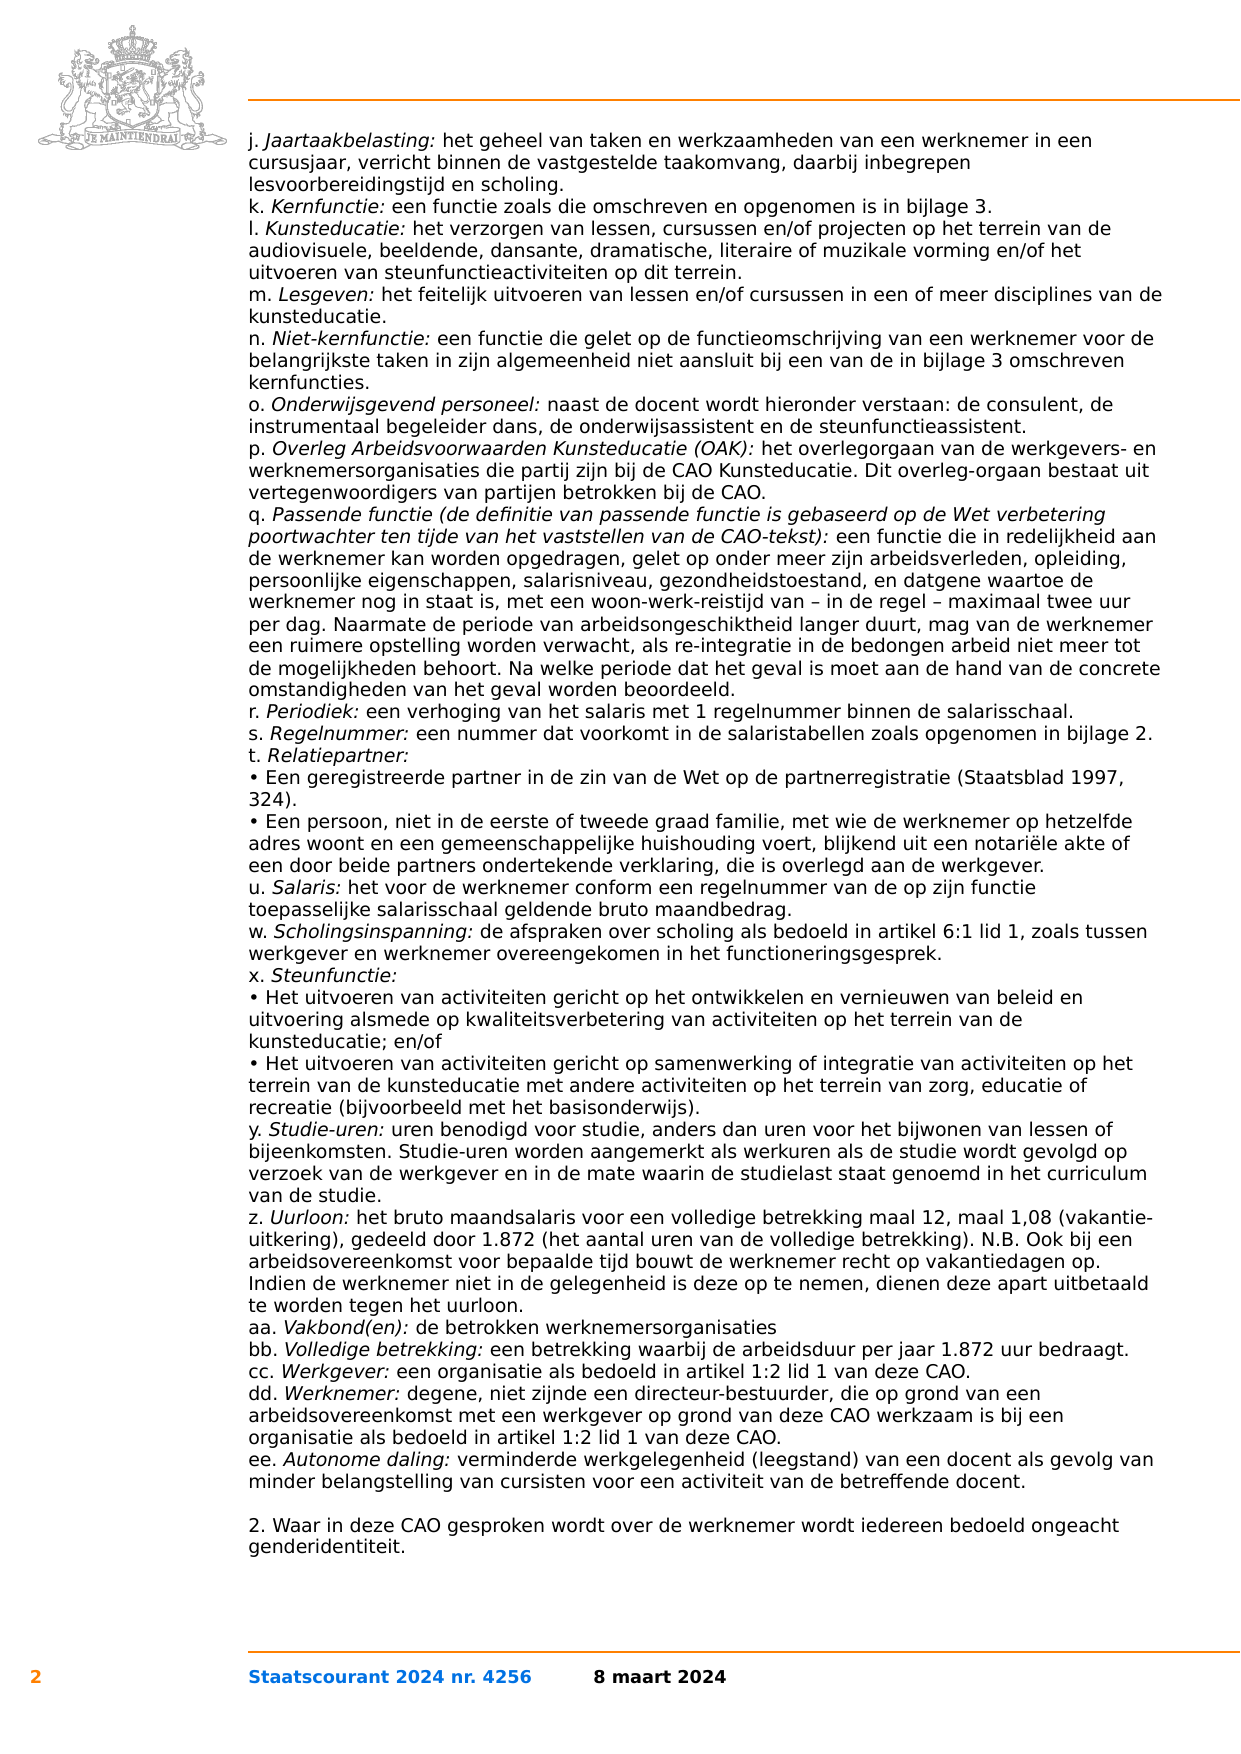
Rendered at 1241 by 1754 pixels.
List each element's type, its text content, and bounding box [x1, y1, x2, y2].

text y. Studie-uren: uren benodigd voor studie, anders dan uren voor het bijwonen van lessen of bijeenkomsten. Studie-uren worden aangemerkt als werkuren als de studie wordt gevolgd op verzoek van de werkgever en in de mate waarin de studielast staat genoemd in het curriculum van de studie. [248, 1119, 1163, 1207]
text ee. Autonome daling: verminderde werkgelegenheid (leegstand) van een docent als gevolg van minder belangstelling van cursisten voor een activiteit van de betreffende docent. [248, 1449, 1163, 1493]
text • Een geregistreerde partner in de zin van de Wet op de partnerregistratie (Staatsblad 1997, 324). [248, 767, 1163, 811]
text q. Passende functie (de definitie van passende functie is gebaseerd op de Wet verbetering poortwachter ten tijde van het vaststellen van de CAO-tekst): een functie die in redelijkheid aan de werknemer kan worden opgedragen, gelet op onder meer zijn arbeidsverleden, opleiding, persoonlijke eigenschappen, salarisniveau, gezondheidstoestand, en datgene waartoe de werknemer nog in staat is, met een woon-werk-reistijd van – in de regel – maximaal twee uur per dag. Naarmate de periode van arbeidsongeschiktheid langer duurt, mag van de werknemer een ruimere opstelling worden verwacht, als re-integratie in de bedongen arbeid niet meer tot de mogelijkheden behoort. Na welke periode dat het geval is moet aan de hand van de concrete omstandigheden van het geval worden beoordeeld. [248, 503, 1163, 701]
picture [38, 25, 227, 150]
text aa. Vakbond(en): de betrokken werknemersorganisaties [248, 1317, 1163, 1339]
text cc. Werkgever: een organisatie als bedoeld in artikel 1:2 lid 1 van deze CAO. [248, 1361, 1163, 1383]
text r. Periodiek: een verhoging van het salaris met 1 regelnummer binnen de salarisschaal. [248, 701, 1163, 723]
text n. Niet-kernfunctie: een functie die gelet op de functieomschrijving van een werknemer voor de belangrijkste taken in zijn algemeenheid niet aansluit bij een van de in bijlage 3 omschreven kernfuncties. [248, 328, 1163, 394]
text w. Scholingsinspanning: de afspraken over scholing als bedoeld in artikel 6:1 lid 1, zoals tussen werkgever en werknemer overeengekomen in het functioneringsgesprek. [248, 921, 1163, 965]
text • Een persoon, niet in de eerste of tweede graad familie, met wie de werknemer op hetzelfde adres woont en een gemeenschappelijke huishouding voert, blijkend uit een notariële akte of een door beide partners ondertekende verklaring, die is overlegd aan de werkgever. [248, 811, 1163, 877]
text x. Steunfunctie: [248, 965, 1163, 987]
text • Het uitvoeren van activiteiten gericht op het ontwikkelen en vernieuwen van beleid en uitvoering alsmede op kwaliteitsverbetering van activiteiten op het terrein van de kunsteducatie; en/of [248, 987, 1163, 1053]
text dd. Werknemer: degene, niet zijnde een directeur-bestuurder, die op grond van een arbeidsovereenkomst met een werkgever op grond van deze CAO werkzaam is bij een organisatie als bedoeld in artikel 1:2 lid 1 van deze CAO. [248, 1383, 1163, 1449]
text o. Onderwijsgevend personeel: naast de docent wordt hieronder verstaan: de consulent, de instrumentaal begeleider dans, de onderwijsassistent en de steunfunctieassistent. [248, 394, 1163, 438]
text l. Kunsteducatie: het verzorgen van lessen, cursussen en/of projecten op het terrein van de audiovisuele, beeldende, dansante, dramatische, literaire of muzikale vorming en/of het uitvoeren van steunfunctieactiviteiten op dit terrein. [248, 218, 1163, 284]
text 2. Waar in deze CAO gesproken wordt over de werknemer wordt iedereen bedoeld ongeacht genderidentiteit. [248, 1514, 1163, 1558]
text t. Relatiepartner: [248, 745, 1163, 767]
text u. Salaris: het voor de werknemer conform een regelnummer van de op zijn functie toepasselijke salarisschaal geldende bruto maandbedrag. [248, 877, 1163, 921]
text k. Kernfunctie: een functie zoals die omschreven en opgenomen is in bijlage 3. [248, 196, 1163, 218]
text s. Regelnummer: een nummer dat voorkomt in de salaristabellen zoals opgenomen in bijlage 2. [248, 723, 1163, 745]
text • Het uitvoeren van activiteiten gericht op samenwerking of integratie van activiteiten op het terrein van de kunsteducatie met andere activiteiten op het terrein van zorg, educatie of recreatie (bijvoorbeeld met het basisonderwijs). [248, 1053, 1163, 1119]
text p. Overleg Arbeidsvoorwaarden Kunsteducatie (OAK): het overlegorgaan van de werkgevers- en werknemersorganisaties die partij zijn bij de CAO Kunsteducatie. Dit overleg-orgaan bestaat uit vertegenwoordigers van partijen betrokken bij de CAO. [248, 438, 1163, 503]
text j. Jaartaakbelasting: het geheel van taken en werkzaamheden van een werknemer in een cursusjaar, verricht binnen de vastgestelde taakomvang, daarbij inbegrepen lesvoorbereidingstijd en scholing. [248, 130, 1163, 196]
text z. Uurloon: het bruto maandsalaris voor een volledige betrekking maal 12, maal 1,08 (vakantie-uitkering), gedeeld door 1.872 (het aantal uren van de volledige betrekking). N.B. Ook bij een arbeidsovereenkomst voor bepaalde tijd bouwt de werknemer recht op vakantiedagen op. Indien de werknemer niet in de gelegenheid is deze op te nemen, dienen deze apart uitbetaald te worden tegen het uurloon. [248, 1207, 1163, 1317]
text bb. Volledige betrekking: een betrekking waarbij de arbeidsduur per jaar 1.872 uur bedraagt. [248, 1339, 1163, 1361]
text m. Lesgeven: het feitelijk uitvoeren van lessen en/of cursussen in een of meer disciplines van de kunsteducatie. [248, 284, 1163, 328]
